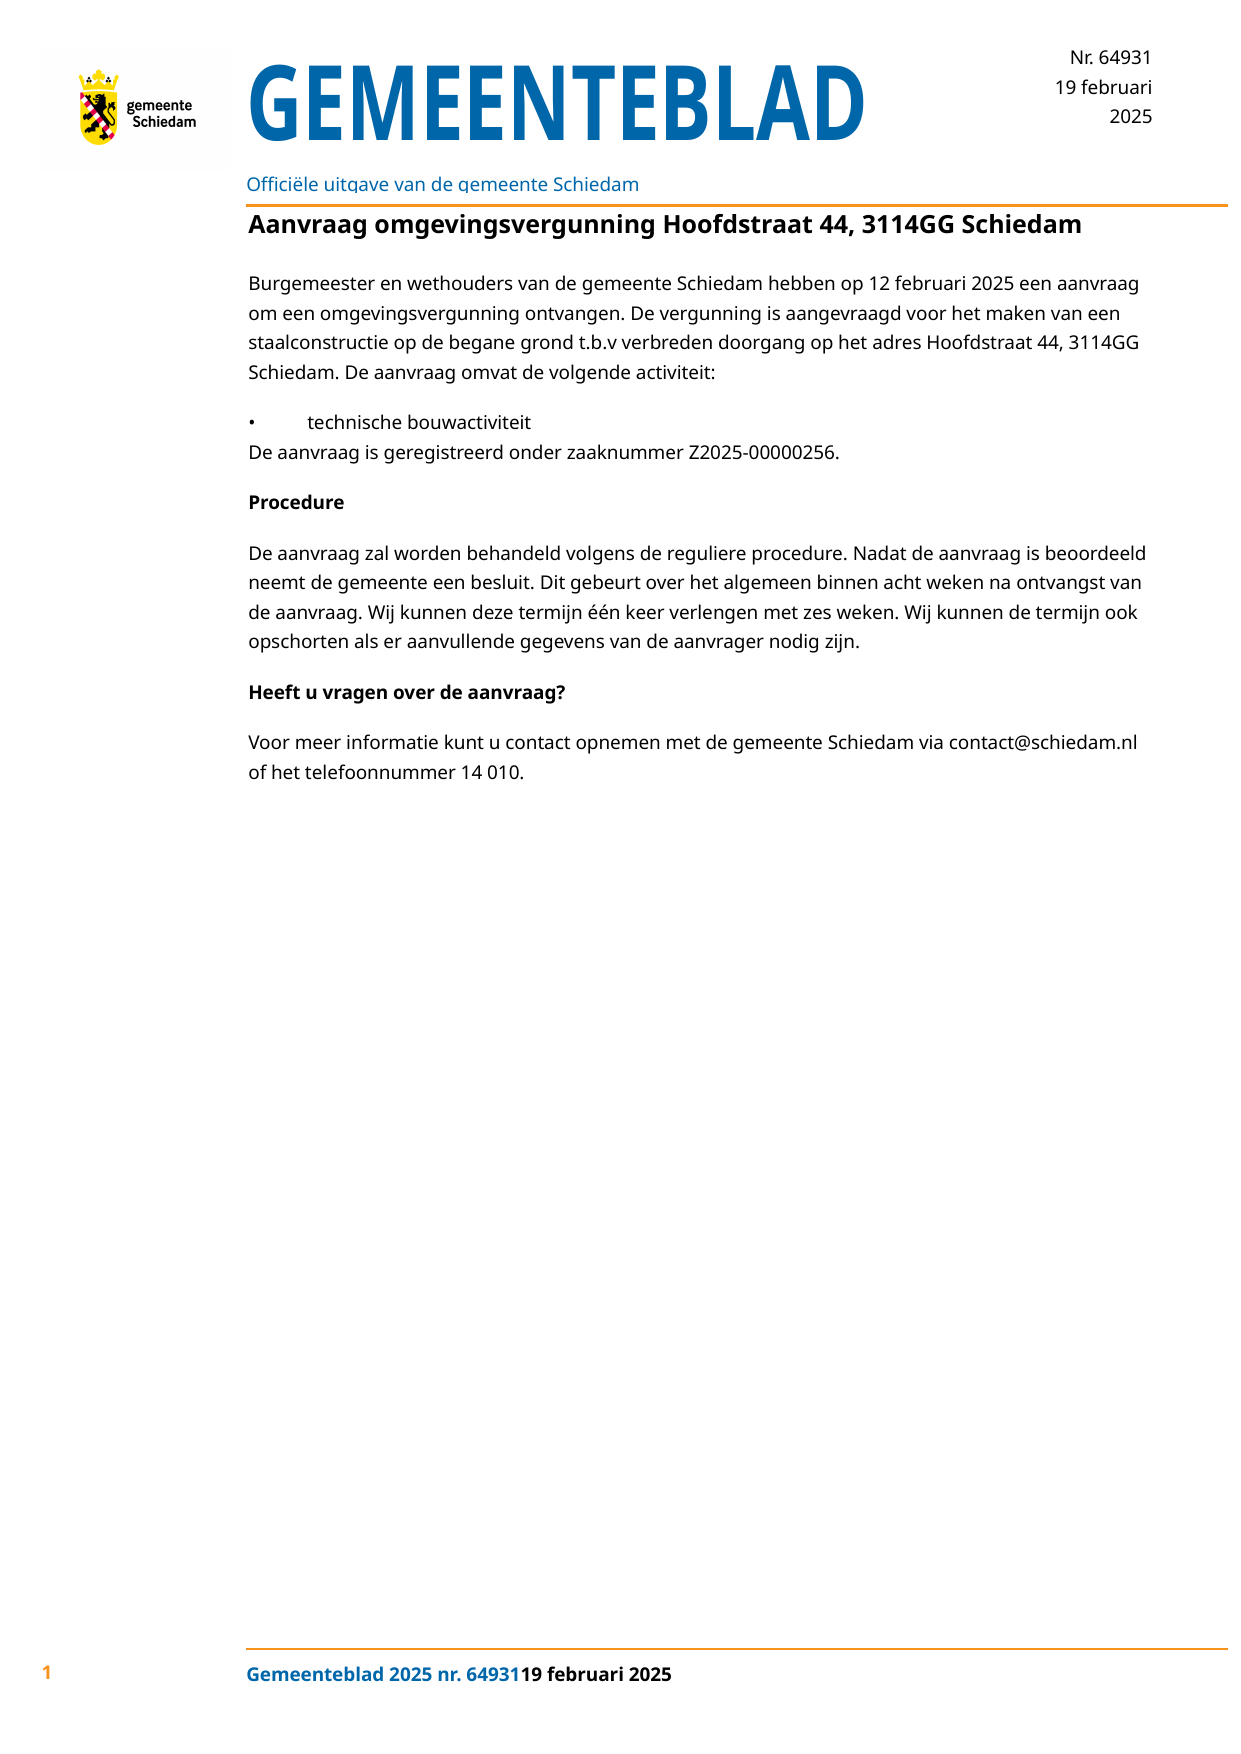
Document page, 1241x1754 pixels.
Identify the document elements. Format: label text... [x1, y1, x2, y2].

picture [41, 47, 231, 172]
text Heeft u vragen over de aanvraag? [248, 679, 1152, 705]
text Voor meer informatie kunt u contact opnemen met de gemeente Schiedam via contact@schiedam.nl of het telefoonnummer 14 010. [248, 729, 1152, 785]
text De aanvraag is geregistreerd onder zaaknummer Z2025-00000256. [248, 439, 1152, 465]
text Procedure [248, 489, 1152, 515]
text De aanvraag zal worden behandeld volgens de reguliere procedure. Nadat de aanvraag is beoordeeld neemt de gemeente een besluit. Dit gebeurt over het algemeen binnen acht weken na ontvangst van de aanvraag. Wij kunnen deze termijn één keer verlengen met zes weken. Wij kunnen de termijn ook opschorten als er aanvullende gegevens van de aanvrager nodig zijn. [248, 540, 1152, 654]
list technische bouwactiviteit [248, 409, 1152, 435]
text Burgemeester en wethouders van de gemeente Schiedam hebben op 12 februari 2025 een aanvraag om een omgevingsvergunning ontvangen. De vergunning is aangevraagd voor het maken van een staalconstructie op de begane grond t.b.v verbreden doorgang op het adres Hoofdstraat 44, 3114GG Schiedam. De aanvraag omvat de volgende activiteit: [248, 270, 1152, 385]
text Aanvraag omgevingsvergunning Hoofdstraat 44, 3114GG Schiedam [248, 207, 1152, 241]
